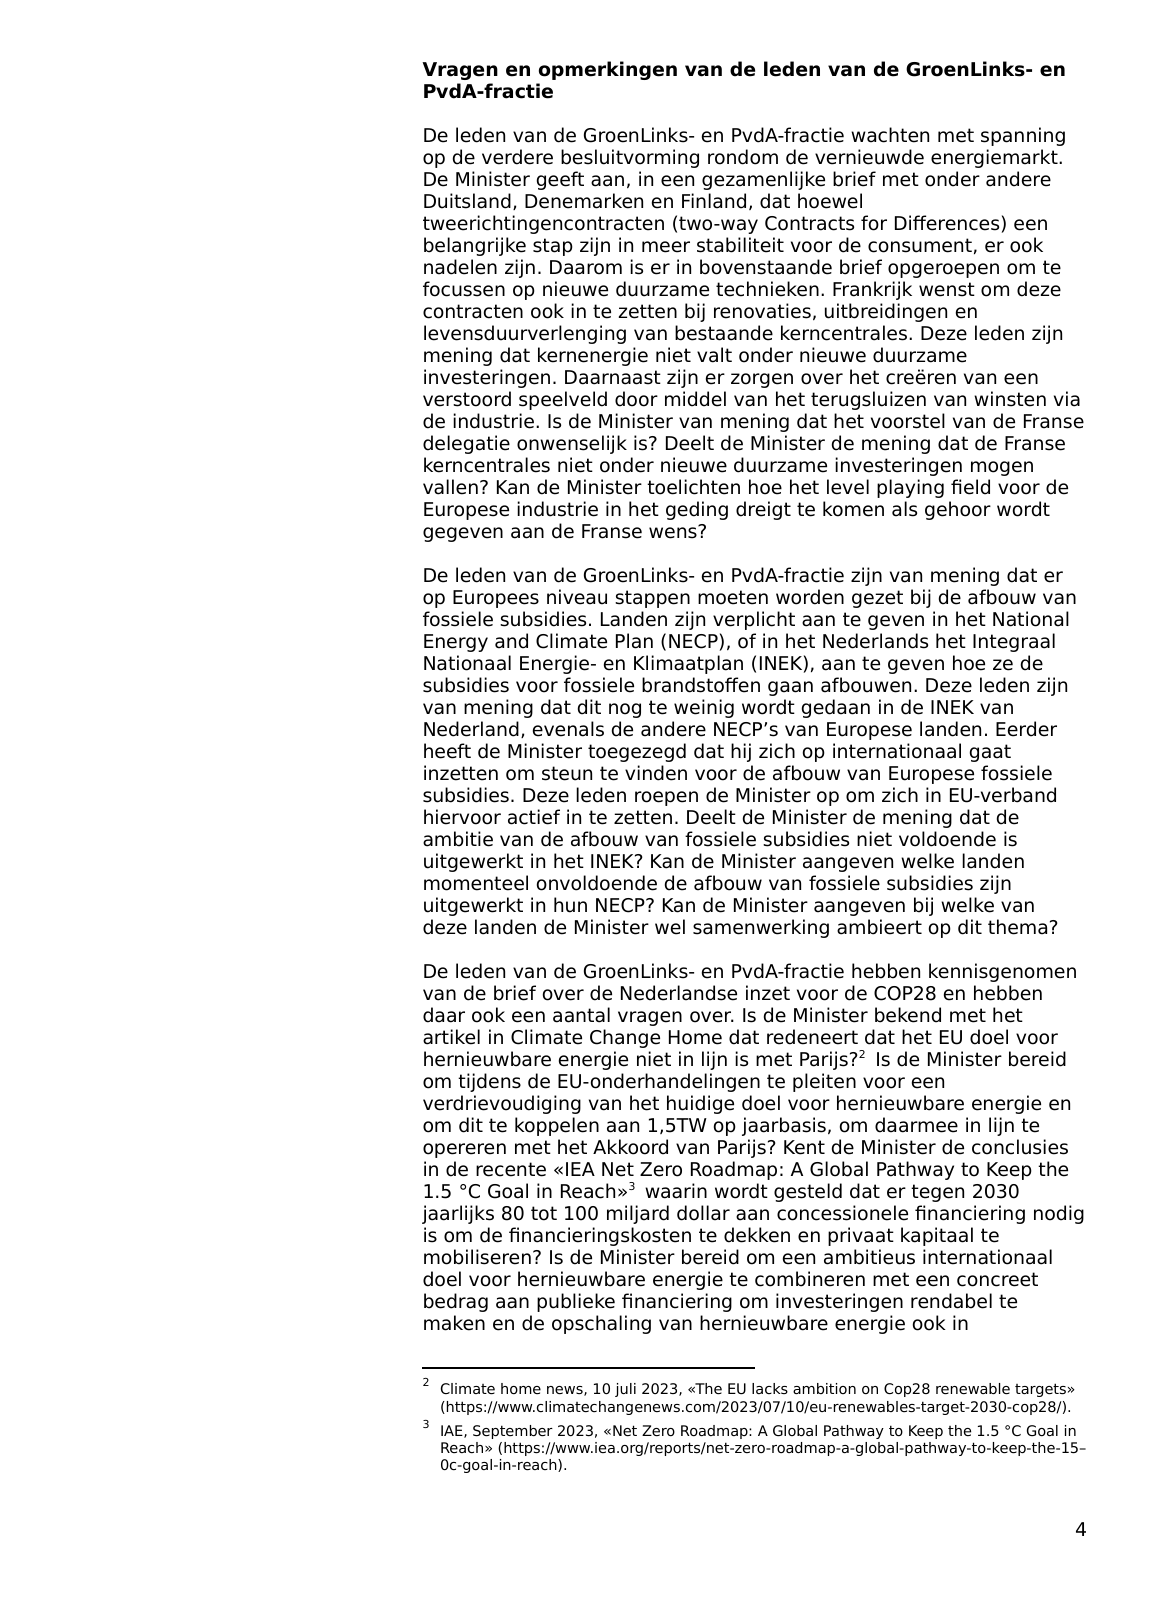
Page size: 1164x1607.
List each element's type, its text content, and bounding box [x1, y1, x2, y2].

subtitle Vragen en opmerkingen van de leden van de GroenLinks- en PvdA-fractie [422, 59, 1087, 103]
text De leden van de GroenLinks- en PvdA-fractie wachten met spanning op de verdere besluitvorming rondom de vernieuwde energiemarkt. De Minister geeft aan, in een gezamenlijke brief met onder andere Duitsland, Denemarken en Finland, dat hoewel tweerichtingencontracten (two-way Contracts for Differences) een belangrijke stap zijn in meer stabiliteit voor de consument, er ook nadelen zijn. Daarom is er in bovenstaande brief opgeroepen om te focussen op nieuwe duurzame technieken. Frankrijk wenst om deze contracten ook in te zetten bij renovaties, uitbreidingen en levensduurverlenging van bestaande kerncentrales. Deze leden zijn mening dat kernenergie niet valt onder nieuwe duurzame investeringen. Daarnaast zijn er zorgen over het creëren van een verstoord speelveld door middel van het terugsluizen van winsten via de industrie. Is de Minister van mening dat het voorstel van de Franse delegatie onwenselijk is? Deelt de Minister de mening dat de Franse kerncentrales niet onder nieuwe duurzame investeringen mogen vallen? Kan de Minister toelichten hoe het level playing field voor de Europese industrie in het geding dreigt te komen als gehoor wordt gegeven aan de Franse wens? [422, 125, 1087, 543]
text De leden van de GroenLinks- en PvdA-fractie zijn van mening dat er op Europees niveau stappen moeten worden gezet bij de afbouw van fossiele subsidies. Landen zijn verplicht aan te geven in het National Energy and Climate Plan (NECP), of in het Nederlands het Integraal Nationaal Energie- en Klimaatplan (INEK), aan te geven hoe ze de subsidies voor fossiele brandstoffen gaan afbouwen. Deze leden zijn van mening dat dit nog te weinig wordt gedaan in de INEK van Nederland, evenals de andere NECP’s van Europese landen. Eerder heeft de Minister toegezegd dat hij zich op internationaal gaat inzetten om steun te vinden voor de afbouw van Europese fossiele subsidies. Deze leden roepen de Minister op om zich in EU-verband hiervoor actief in te zetten. Deelt de Minister de mening dat de ambitie van de afbouw van fossiele subsidies niet voldoende is uitgewerkt in het INEK? Kan de Minister aangeven welke landen momenteel onvoldoende de afbouw van fossiele subsidies zijn uitgewerkt in hun NECP? Kan de Minister aangeven bij welke van deze landen de Minister wel samenwerking ambieert op dit thema? [422, 565, 1087, 939]
text De leden van de GroenLinks- en PvdA-fractie hebben kennisgenomen van de brief over de Nederlandse inzet voor de COP28 en hebben daar ook een aantal vragen over. Is de Minister bekend met het artikel in Climate Change Home dat redeneert dat het EU doel voor hernieuwbare energie niet in lijn is met Parijs? Is de Minister bereid om tijdens de EU-onderhandelingen te pleiten voor een verdrievoudiging van het huidige doel voor hernieuwbare energie en om dit te koppelen aan 1,5TW op jaarbasis, om daarmee in lijn te opereren met het Akkoord van Parijs? Kent de Minister de conclusies in de recente «IEA Net Zero Roadmap: A Global Pathway to Keep the 1.5 °C Goal in Reach» waarin wordt gesteld dat er tegen 2030 jaarlijks 80 tot 100 miljard dollar aan concessionele financiering nodig is om de financieringskosten te dekken en privaat kapitaal te mobiliseren? Is de Minister bereid om een ambitieus internationaal doel voor hernieuwbare energie te combineren met een concreet bedrag aan publieke financiering om investeringen rendabel te maken en de opschaling van hernieuwbare energie ook in [422, 961, 1087, 1334]
text IAE, September 2023, «Net Zero Roadmap: A Global Pathway to Keep the 1.5 °C Goal in Reach» (https://www.iea.org/reports/net-zero-roadmap-a-global-pathway-to-keep-the-15–0c-goal-in-reach). [422, 1418, 1087, 1474]
text Climate home news, 10 juli 2023, «The EU lacks ambition on Cop28 renewable targets» (https://www.climatechangenews.com/2023/07/10/eu-renewables-target-2030-cop28/). [422, 1377, 1087, 1416]
